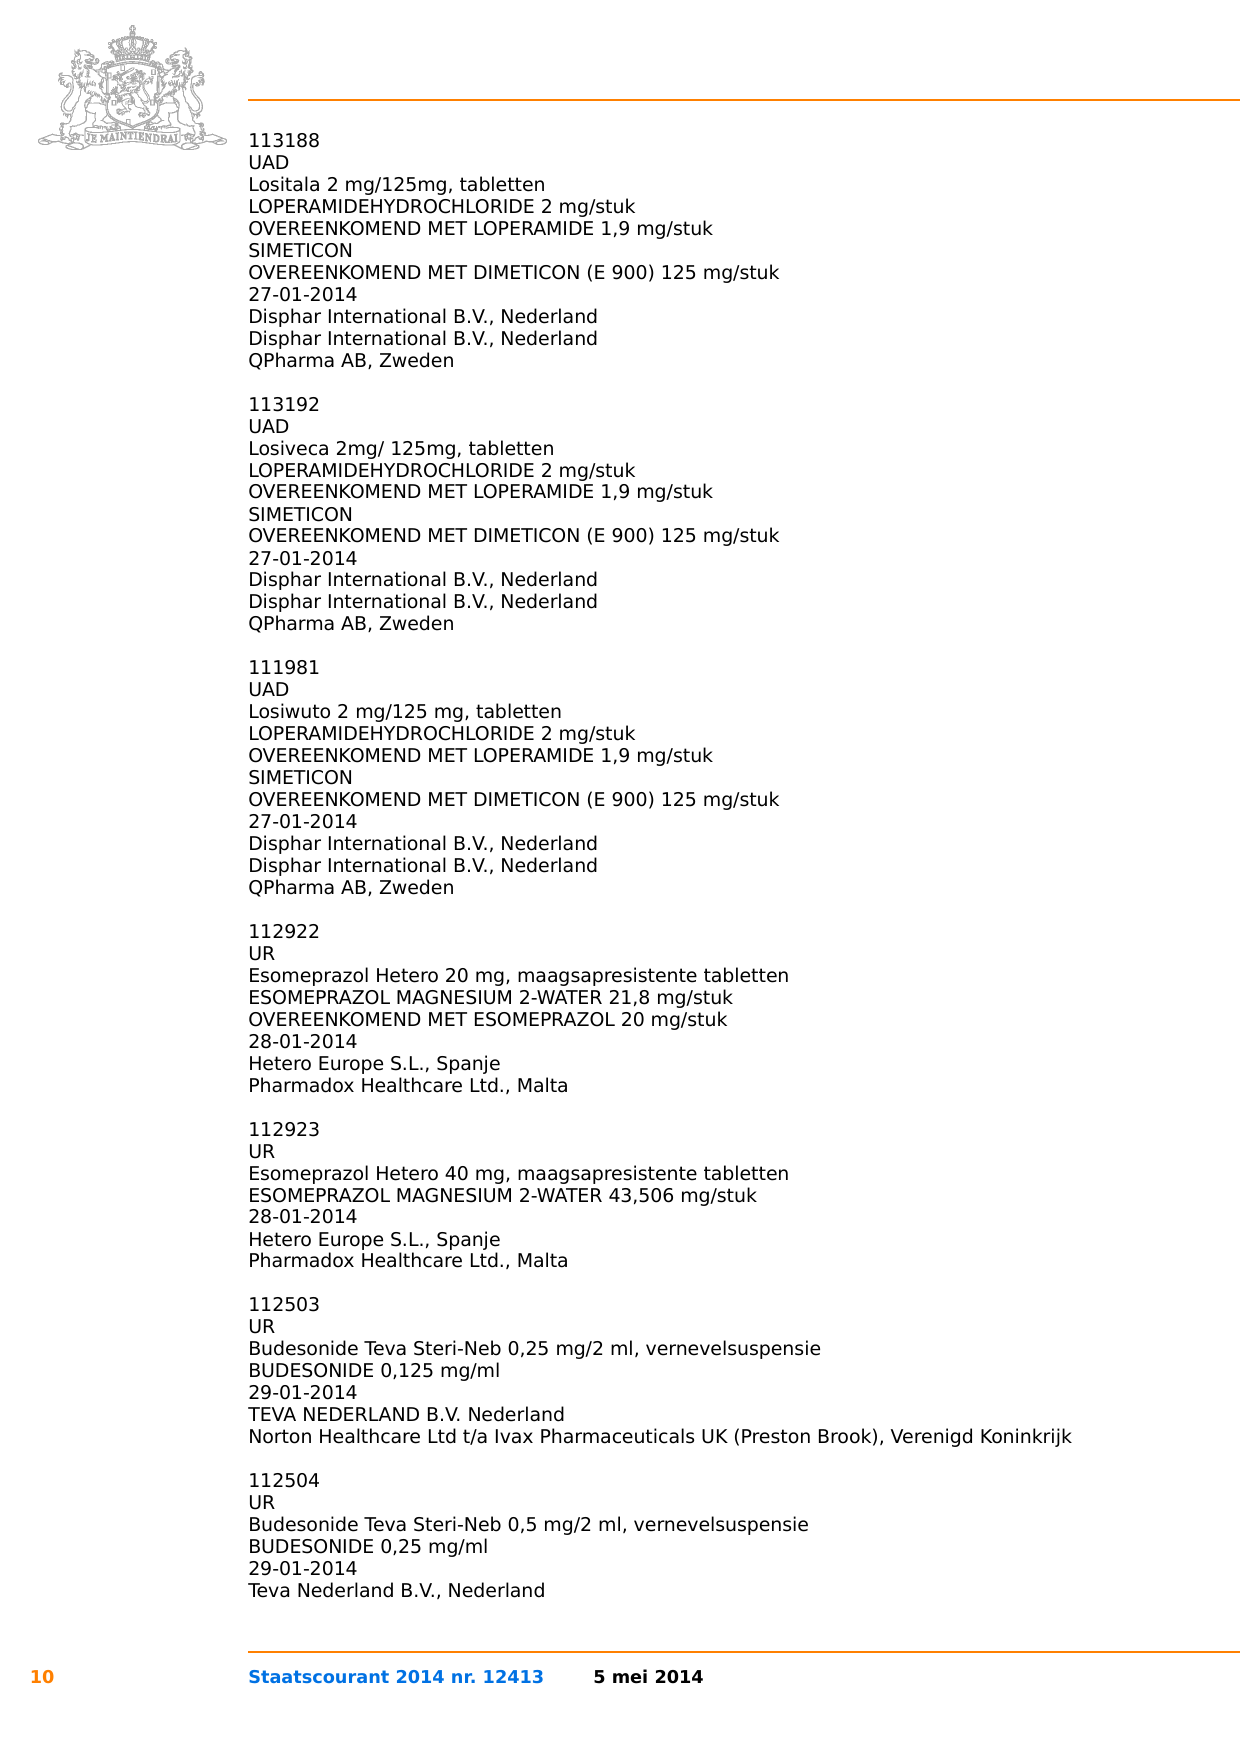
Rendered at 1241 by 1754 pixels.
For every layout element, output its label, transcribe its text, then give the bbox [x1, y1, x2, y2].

text Disphar International B.V., Nederland [248, 306, 1163, 328]
text 112503 [248, 1294, 1163, 1316]
text Hetero Europe S.L., Spanje [248, 1053, 1163, 1075]
text UR [248, 1141, 1163, 1162]
text LOPERAMIDEHYDROCHLORIDE 2 mg/stuk [248, 459, 1163, 481]
text BUDESONIDE 0,25 mg/ml [248, 1536, 1163, 1558]
text QPharma AB, Zweden [248, 877, 1163, 899]
text LOPERAMIDEHYDROCHLORIDE 2 mg/stuk [248, 723, 1163, 745]
text UR [248, 943, 1163, 965]
text UAD [248, 416, 1163, 437]
text SIMETICON [248, 503, 1163, 525]
text Hetero Europe S.L., Spanje [248, 1228, 1163, 1250]
text Losiveca 2mg/ 125mg, tabletten [248, 437, 1163, 459]
text OVEREENKOMEND MET LOPERAMIDE 1,9 mg/stuk [248, 745, 1163, 767]
text 29-01-2014 [248, 1382, 1163, 1404]
text 112923 [248, 1118, 1163, 1141]
text Esomeprazol Hetero 40 mg, maagsapresistente tabletten [248, 1162, 1163, 1184]
text 27-01-2014 [248, 284, 1163, 306]
text Disphar International B.V., Nederland [248, 833, 1163, 855]
text BUDESONIDE 0,125 mg/ml [248, 1360, 1163, 1382]
text Budesonide Teva Steri-Neb 0,5 mg/2 ml, vernevelsuspensie [248, 1514, 1163, 1536]
text Disphar International B.V., Nederland [248, 591, 1163, 613]
text LOPERAMIDEHYDROCHLORIDE 2 mg/stuk [248, 196, 1163, 218]
text 27-01-2014 [248, 547, 1163, 569]
text 27-01-2014 [248, 811, 1163, 833]
text UR [248, 1316, 1163, 1338]
text Losiwuto 2 mg/125 mg, tabletten [248, 701, 1163, 723]
text Disphar International B.V., Nederland [248, 855, 1163, 877]
text OVEREENKOMEND MET LOPERAMIDE 1,9 mg/stuk [248, 481, 1163, 503]
text ESOMEPRAZOL MAGNESIUM 2-WATER 43,506 mg/stuk [248, 1184, 1163, 1206]
text OVEREENKOMEND MET DIMETICON (E 900) 125 mg/stuk [248, 789, 1163, 811]
text Lositala 2 mg/125mg, tabletten [248, 174, 1163, 196]
text UAD [248, 679, 1163, 701]
text QPharma AB, Zweden [248, 613, 1163, 635]
text Esomeprazol Hetero 20 mg, maagsapresistente tabletten [248, 965, 1163, 987]
text SIMETICON [248, 767, 1163, 789]
text Pharmadox Healthcare Ltd., Malta [248, 1075, 1163, 1097]
text Teva Nederland B.V., Nederland [248, 1580, 1163, 1602]
text UAD [248, 152, 1163, 174]
text 112504 [248, 1470, 1163, 1492]
text UR [248, 1492, 1163, 1514]
text SIMETICON [248, 240, 1163, 262]
text 113188 [248, 130, 1163, 152]
text QPharma AB, Zweden [248, 350, 1163, 372]
text OVEREENKOMEND MET ESOMEPRAZOL 20 mg/stuk [248, 1009, 1163, 1031]
text 28-01-2014 [248, 1206, 1163, 1228]
text ESOMEPRAZOL MAGNESIUM 2-WATER 21,8 mg/stuk [248, 987, 1163, 1009]
text 28-01-2014 [248, 1031, 1163, 1053]
text 112922 [248, 921, 1163, 943]
text 113192 [248, 393, 1163, 416]
text Pharmadox Healthcare Ltd., Malta [248, 1250, 1163, 1272]
text OVEREENKOMEND MET DIMETICON (E 900) 125 mg/stuk [248, 262, 1163, 284]
text 111981 [248, 657, 1163, 679]
text Disphar International B.V., Nederland [248, 328, 1163, 350]
text Disphar International B.V., Nederland [248, 569, 1163, 591]
text 29-01-2014 [248, 1558, 1163, 1580]
text OVEREENKOMEND MET DIMETICON (E 900) 125 mg/stuk [248, 525, 1163, 547]
picture [38, 25, 227, 150]
text Budesonide Teva Steri-Neb 0,25 mg/2 ml, vernevelsuspensie [248, 1338, 1163, 1360]
text OVEREENKOMEND MET LOPERAMIDE 1,9 mg/stuk [248, 218, 1163, 240]
text Norton Healthcare Ltd t/a Ivax Pharmaceuticals UK (Preston Brook), Verenigd Koninkrijk [248, 1426, 1163, 1448]
text TEVA NEDERLAND B.V. Nederland [248, 1404, 1163, 1426]
